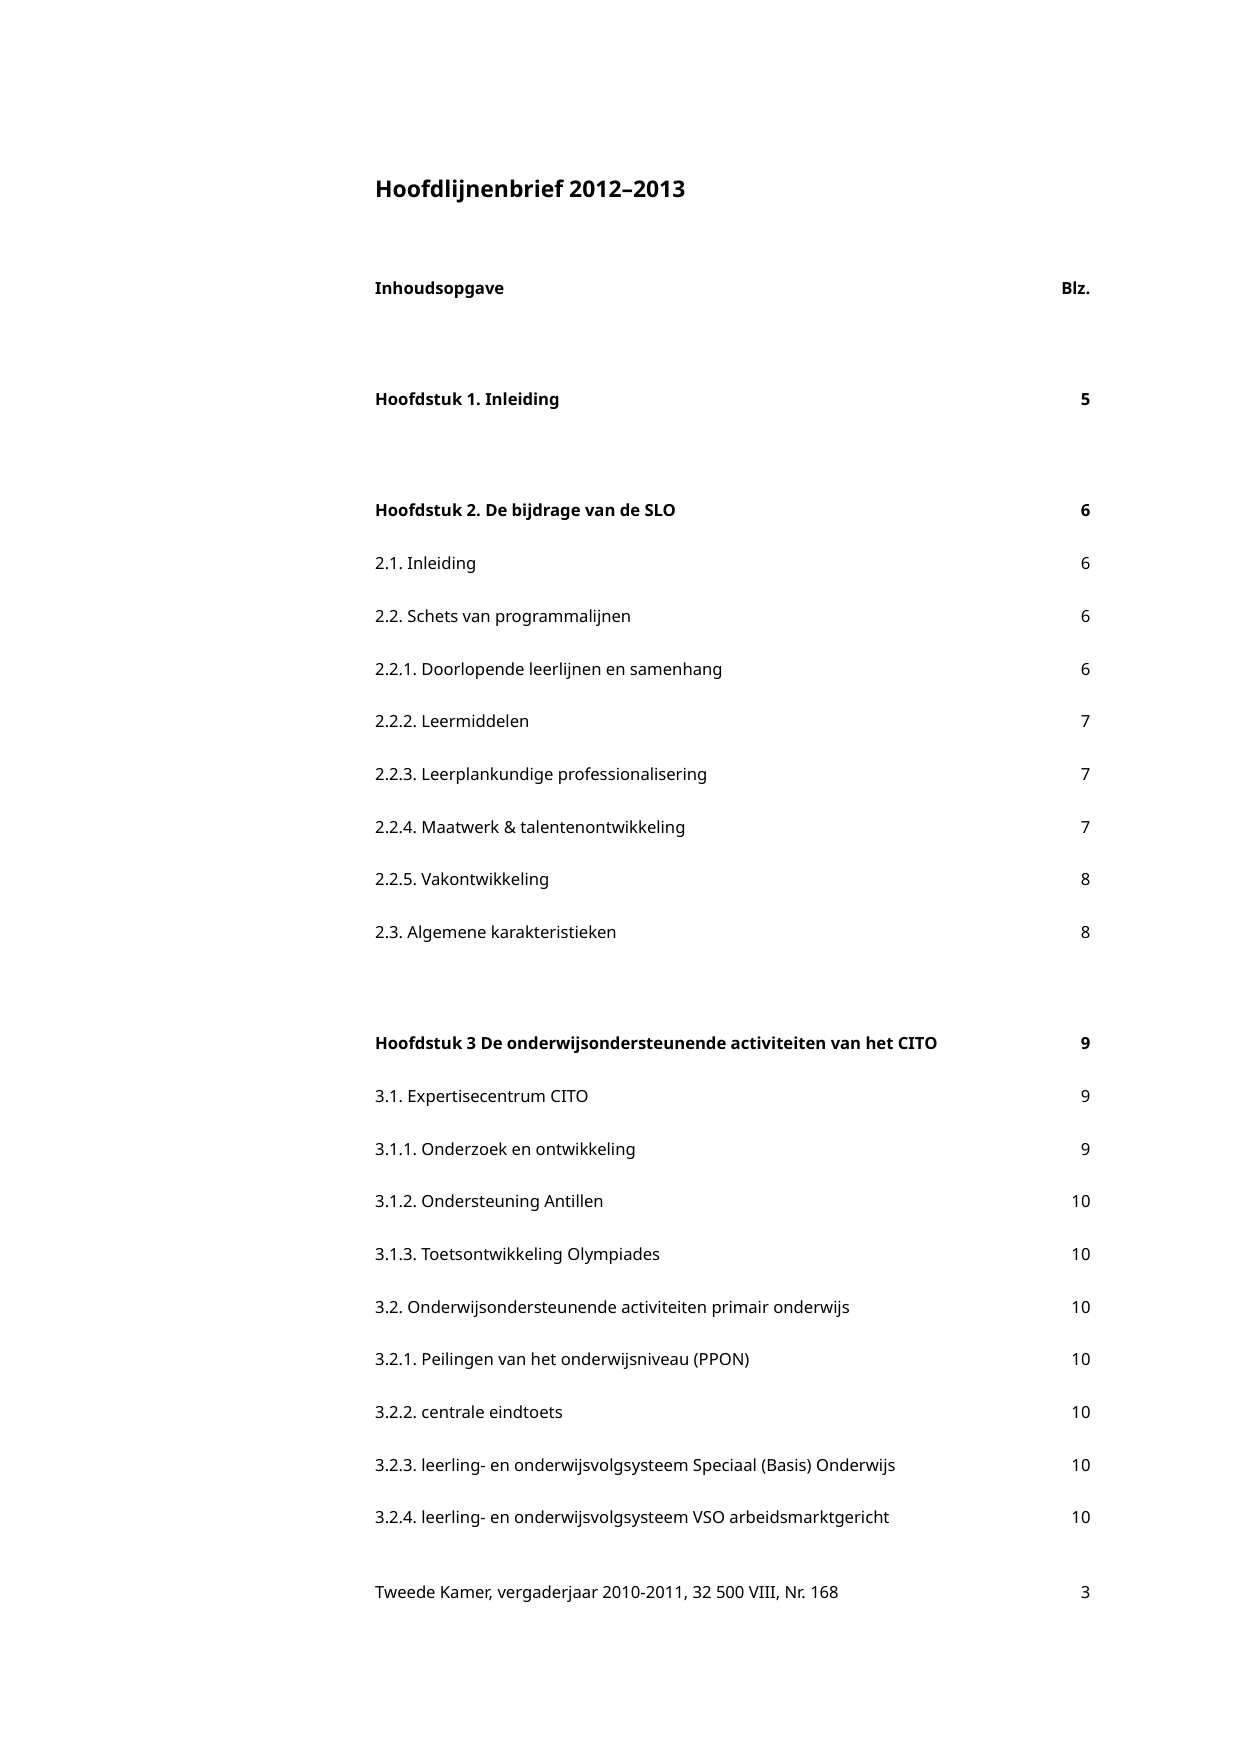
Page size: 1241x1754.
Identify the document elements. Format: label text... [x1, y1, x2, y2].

table_cell Hoofdstuk 3 De onderwijsondersteunende activiteiten van het CITO [375, 1032, 1011, 1084]
subtitle Hoofdlijnenbrief 2012–2013 [375, 172, 1090, 204]
table_cell 3.2.4. leerling- en onderwijsvolgsysteem VSO arbeidsmarktgericht [375, 1506, 1011, 1529]
table_cell 6 [1011, 657, 1090, 710]
table_cell 10 [1011, 1401, 1090, 1453]
table_cell [1011, 441, 1090, 499]
table_cell 3.2. Onderwijsondersteunende activiteiten primair onderwijs [375, 1295, 1011, 1348]
table_header Inhoudsopgave [375, 277, 1011, 329]
table_cell 3.2.3. leerling- en onderwijsvolgsysteem Speciaal (Basis) Onderwijs [375, 1454, 1011, 1506]
table_cell [1011, 973, 1090, 1032]
table_cell 8 [1011, 921, 1090, 973]
table_header Blz. [1011, 277, 1090, 329]
table_cell 2.2. Schets van programmalijnen [375, 604, 1011, 657]
table_cell 10 [1011, 1243, 1090, 1295]
table_cell 7 [1011, 710, 1090, 762]
table_cell 2.2.3. Leerplankundige professionalisering [375, 763, 1011, 815]
table_cell 3.2.1. Peilingen van het onderwijsniveau (PPON) [375, 1348, 1011, 1401]
table_cell 7 [1011, 763, 1090, 815]
table_cell 2.2.1. Doorlopende leerlijnen en samenhang [375, 657, 1011, 710]
table_cell 2.1. Inleiding [375, 552, 1011, 604]
table_cell [1011, 329, 1090, 388]
table_cell [375, 973, 1011, 1032]
table_cell 8 [1011, 868, 1090, 921]
table_cell Hoofdstuk 1. Inleiding [375, 388, 1011, 441]
table_cell 10 [1011, 1506, 1090, 1529]
table_cell 3.2.2. centrale eindtoets [375, 1401, 1011, 1453]
table_cell 3.1.1. Onderzoek en ontwikkeling [375, 1137, 1011, 1190]
table_cell 9 [1011, 1137, 1090, 1190]
table_cell [375, 441, 1011, 499]
table_cell [375, 329, 1011, 388]
table_cell Hoofdstuk 2. De bijdrage van de SLO [375, 499, 1011, 552]
table_cell 2.2.2. Leermiddelen [375, 710, 1011, 762]
table_cell 10 [1011, 1295, 1090, 1348]
table_cell 3.1. Expertisecentrum CITO [375, 1085, 1011, 1137]
table_cell 6 [1011, 552, 1090, 604]
table_cell 2.2.5. Vakontwikkeling [375, 868, 1011, 921]
table_cell 10 [1011, 1348, 1090, 1401]
table_cell 6 [1011, 499, 1090, 552]
table_cell 9 [1011, 1085, 1090, 1137]
table_cell 3.1.2. Ondersteuning Antillen [375, 1190, 1011, 1243]
table_cell 3.1.3. Toetsontwikkeling Olympiades [375, 1243, 1011, 1295]
table_cell 7 [1011, 815, 1090, 868]
table_cell 9 [1011, 1032, 1090, 1084]
table_cell 2.3. Algemene karakteristieken [375, 921, 1011, 973]
table_cell 2.2.4. Maatwerk & talentenontwikkeling [375, 815, 1011, 868]
table_cell 10 [1011, 1190, 1090, 1243]
table_cell 6 [1011, 604, 1090, 657]
table_cell 10 [1011, 1454, 1090, 1506]
table_cell 5 [1011, 388, 1090, 441]
